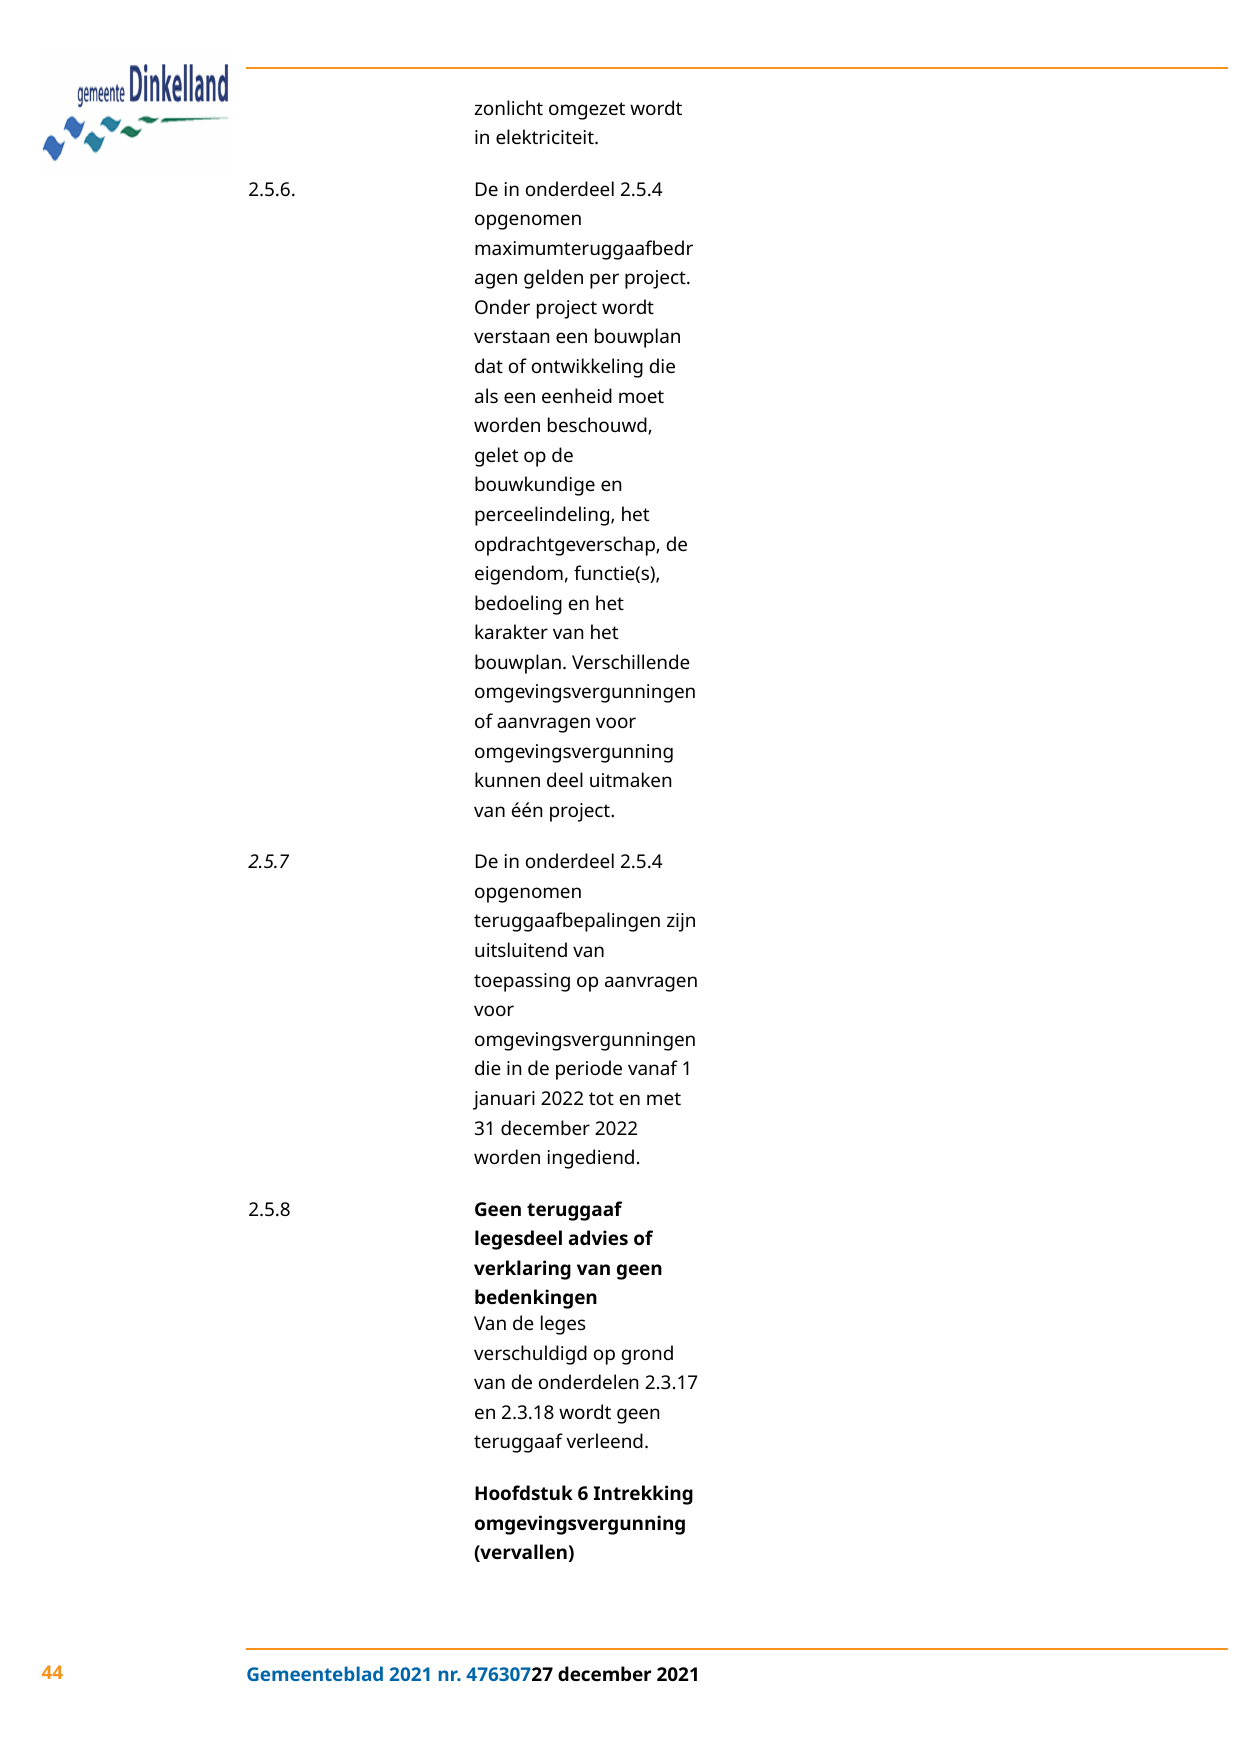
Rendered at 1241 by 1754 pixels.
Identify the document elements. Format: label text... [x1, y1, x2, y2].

table_cell [926, 823, 1152, 848]
table_cell [926, 1454, 1152, 1480]
table_cell [700, 1480, 926, 1565]
table_cell [926, 1565, 1152, 1591]
table_cell [926, 95, 1152, 150]
table_cell [700, 849, 926, 1170]
table_cell Geen teruggaaf legesdeel advies of verklaring van geen bedenkingen [474, 1196, 700, 1310]
table_cell [700, 1170, 926, 1196]
table_cell [700, 1565, 926, 1591]
table_cell [926, 1170, 1152, 1196]
table_cell [926, 1196, 1152, 1310]
table_cell [700, 176, 926, 823]
table_cell [248, 95, 474, 150]
table_cell [926, 1310, 1152, 1454]
table_cell [700, 1310, 926, 1454]
table_cell Van de leges verschuldigd op grond van de onderdelen 2.3.17 en 2.3.18 wordt geen teruggaaf verleend. [474, 1310, 700, 1454]
picture [41, 47, 231, 172]
table_cell [248, 1310, 474, 1454]
table_cell Hoofdstuk 6 Intrekking omgevingsvergunning (vervallen) [474, 1480, 700, 1565]
table_cell [700, 1196, 926, 1310]
table_cell [700, 150, 926, 176]
table_cell 2.5.7 [248, 849, 474, 1170]
table_cell [474, 1170, 700, 1196]
table_cell [926, 1480, 1152, 1565]
table_cell [926, 176, 1152, 823]
table_cell [700, 1454, 926, 1480]
table_cell [474, 1565, 700, 1591]
table_cell [248, 1565, 474, 1591]
table_cell [248, 1480, 474, 1565]
table_cell [248, 150, 474, 176]
table_cell [700, 823, 926, 848]
table_cell 2.5.8 [248, 1196, 474, 1310]
table_cell [474, 823, 700, 848]
table_cell [248, 1170, 474, 1196]
table_cell De in onderdeel 2.5.4 opgenomen maximumteruggaafbedragen gelden per project. Onder project wordt verstaan een bouwplan dat of ontwikkeling die als een eenheid moet worden beschouwd, gelet op de bouwkundige en perceelindeling, het opdracht­geverschap, de eigendom, functie(s), bedoeling en het karakter van het bouwplan. Verschillende omgevingsvergunningen of aanvragen voor omgevingsvergunning kunnen deel uitmaken van één project. [474, 176, 700, 823]
table_cell zonlicht omgezet wordt in elektriciteit. [474, 95, 700, 150]
table_cell [248, 1454, 474, 1480]
table_cell 2.5.6. [248, 176, 474, 823]
table_cell [474, 1454, 700, 1480]
table_cell [926, 150, 1152, 176]
table_cell [474, 150, 700, 176]
table_cell De in onderdeel 2.5.4 opgenomen teruggaafbepalingen zijn uitsluitend van toepassing op aanvragen voor omgevingsvergunningen die in de periode vanaf 1 januari 2022 tot en met 31 december 2022 worden ingediend. [474, 849, 700, 1170]
table_cell [700, 95, 926, 150]
table_cell [926, 849, 1152, 1170]
table_cell [248, 823, 474, 848]
